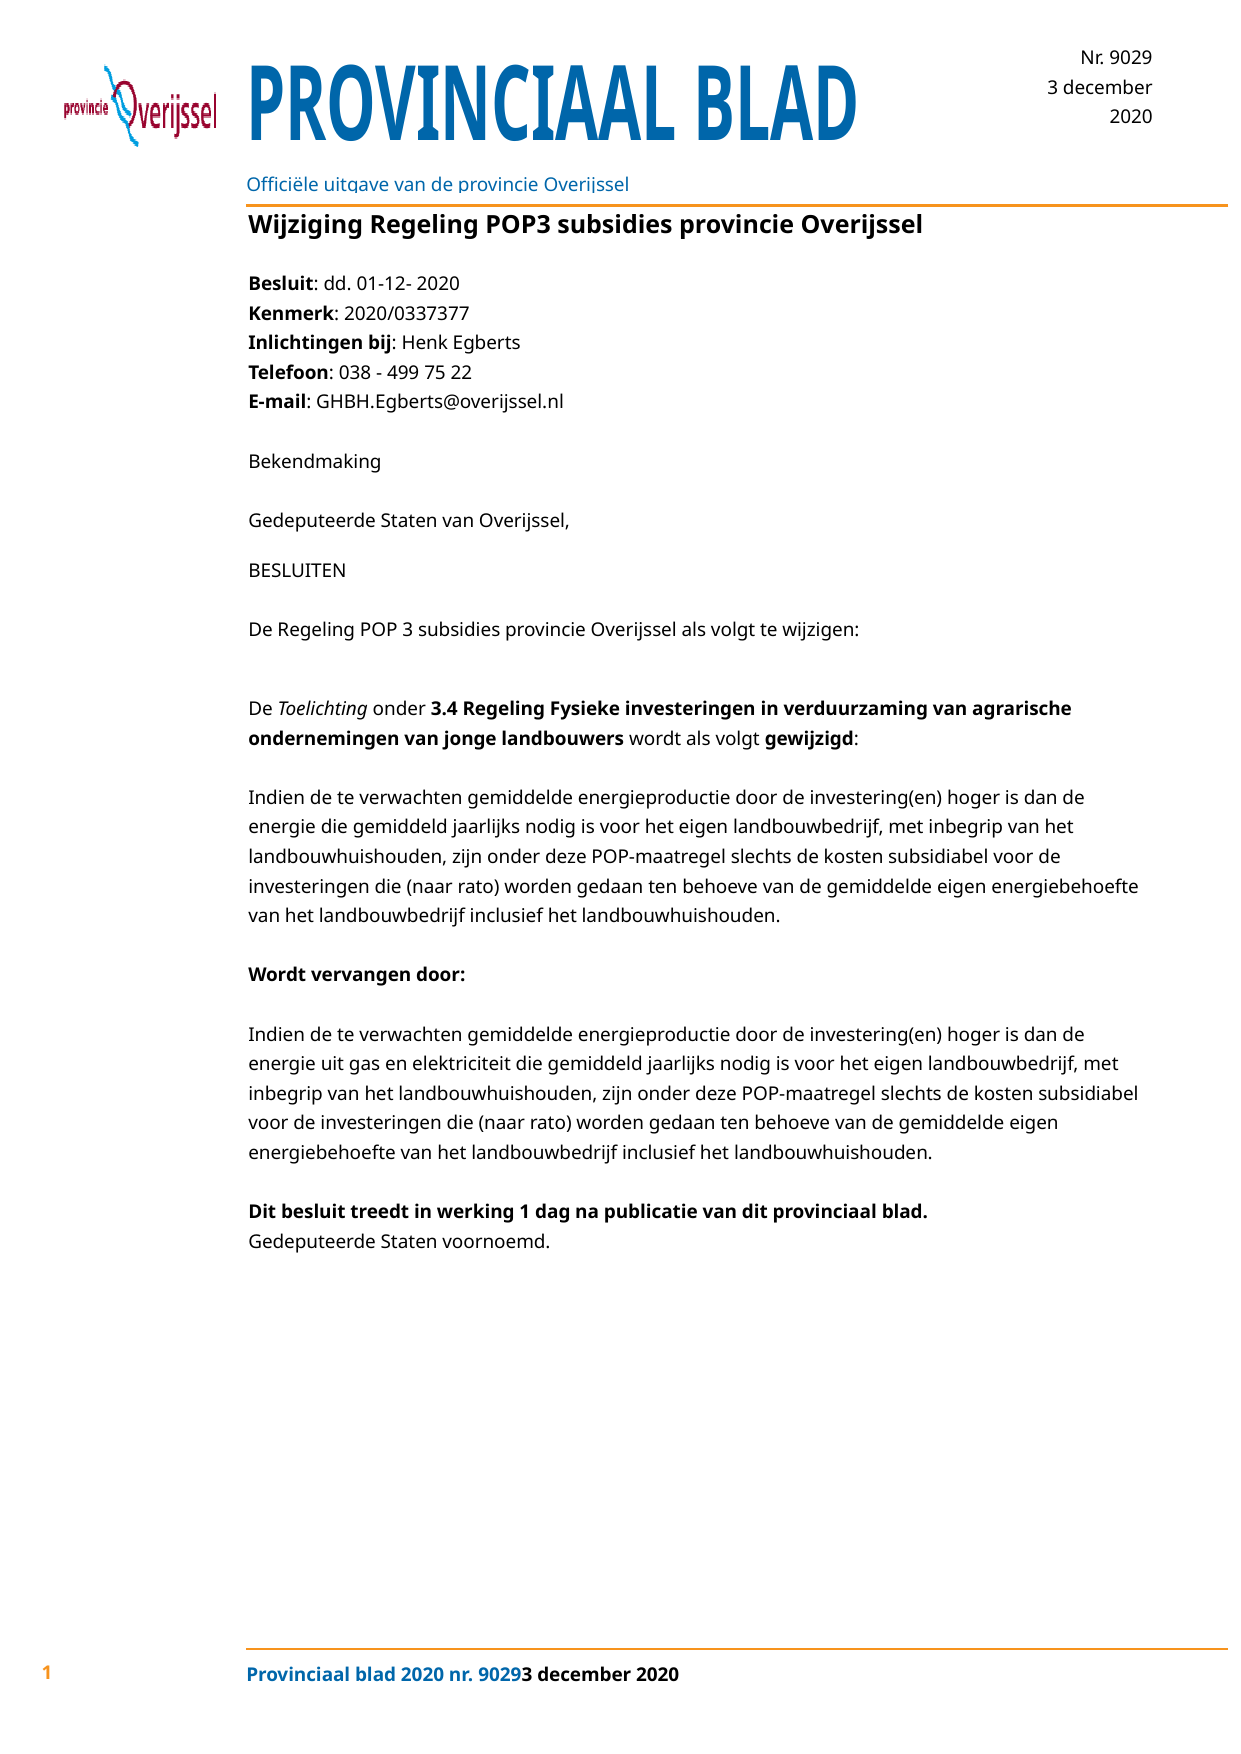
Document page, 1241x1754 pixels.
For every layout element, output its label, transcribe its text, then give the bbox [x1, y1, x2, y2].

text E-mail: GHBH.Egberts@overijssel.nl [248, 389, 1152, 414]
picture [41, 47, 231, 172]
text Indien de te verwachten gemiddelde energieproductie door de investering(en) hoger is dan de energie uit gas en elektriciteit die gemiddeld jaarlijks nodig is voor het eigen landbouwbedrijf, met inbegrip van het landbouwhuishouden, zijn onder deze POP-maatregel slechts de kosten subsidiabel voor de investeringen die (naar rato) worden gedaan ten behoeve van de gemiddelde eigen energiebehoefte van het landbouwbedrijf inclusief het landbouwhuishouden. [248, 1021, 1152, 1165]
text Dit besluit treedt in werking 1 dag na publicatie van dit provinciaal blad. [248, 1198, 1152, 1224]
text Wordt vervangen door: [248, 962, 1152, 987]
text Besluit: dd. 01-12- 2020 [248, 270, 1152, 296]
text Gedeputeerde Staten voornoemd. [248, 1228, 1152, 1253]
text Kenmerk: 2020/0337377 [248, 300, 1152, 326]
text Wijziging Regeling POP3 subsidies provincie Overijssel [248, 207, 1152, 241]
text De Regeling POP 3 subsidies provincie Overijssel als volgt te wijzigen: [248, 616, 1152, 642]
text Inlichtingen bij: Henk Egberts [248, 329, 1152, 355]
text Gedeputeerde Staten van Overijssel, [248, 507, 1152, 533]
text De Toelichting onder 3.4 Regeling Fysieke investeringen in verduurzaming van agrarische ondernemingen van jonge landbouwers wordt als volgt gewijzigd: [248, 695, 1152, 751]
text BESLUITEN [248, 557, 1152, 583]
text Telefoon: 038 - 499 75 22 [248, 359, 1152, 385]
text Bekendmaking [248, 448, 1152, 473]
text Indien de te verwachten gemiddelde energieproductie door de investering(en) hoger is dan de energie die gemiddeld jaarlijks nodig is voor het eigen landbouwbedrijf, met inbegrip van het landbouwhuishouden, zijn onder deze POP-maatregel slechts de kosten subsidiabel voor de investeringen die (naar rato) worden gedaan ten behoeve van de gemiddelde eigen energiebehoefte van het landbouwbedrijf inclusief het landbouwhuishouden. [248, 784, 1152, 928]
